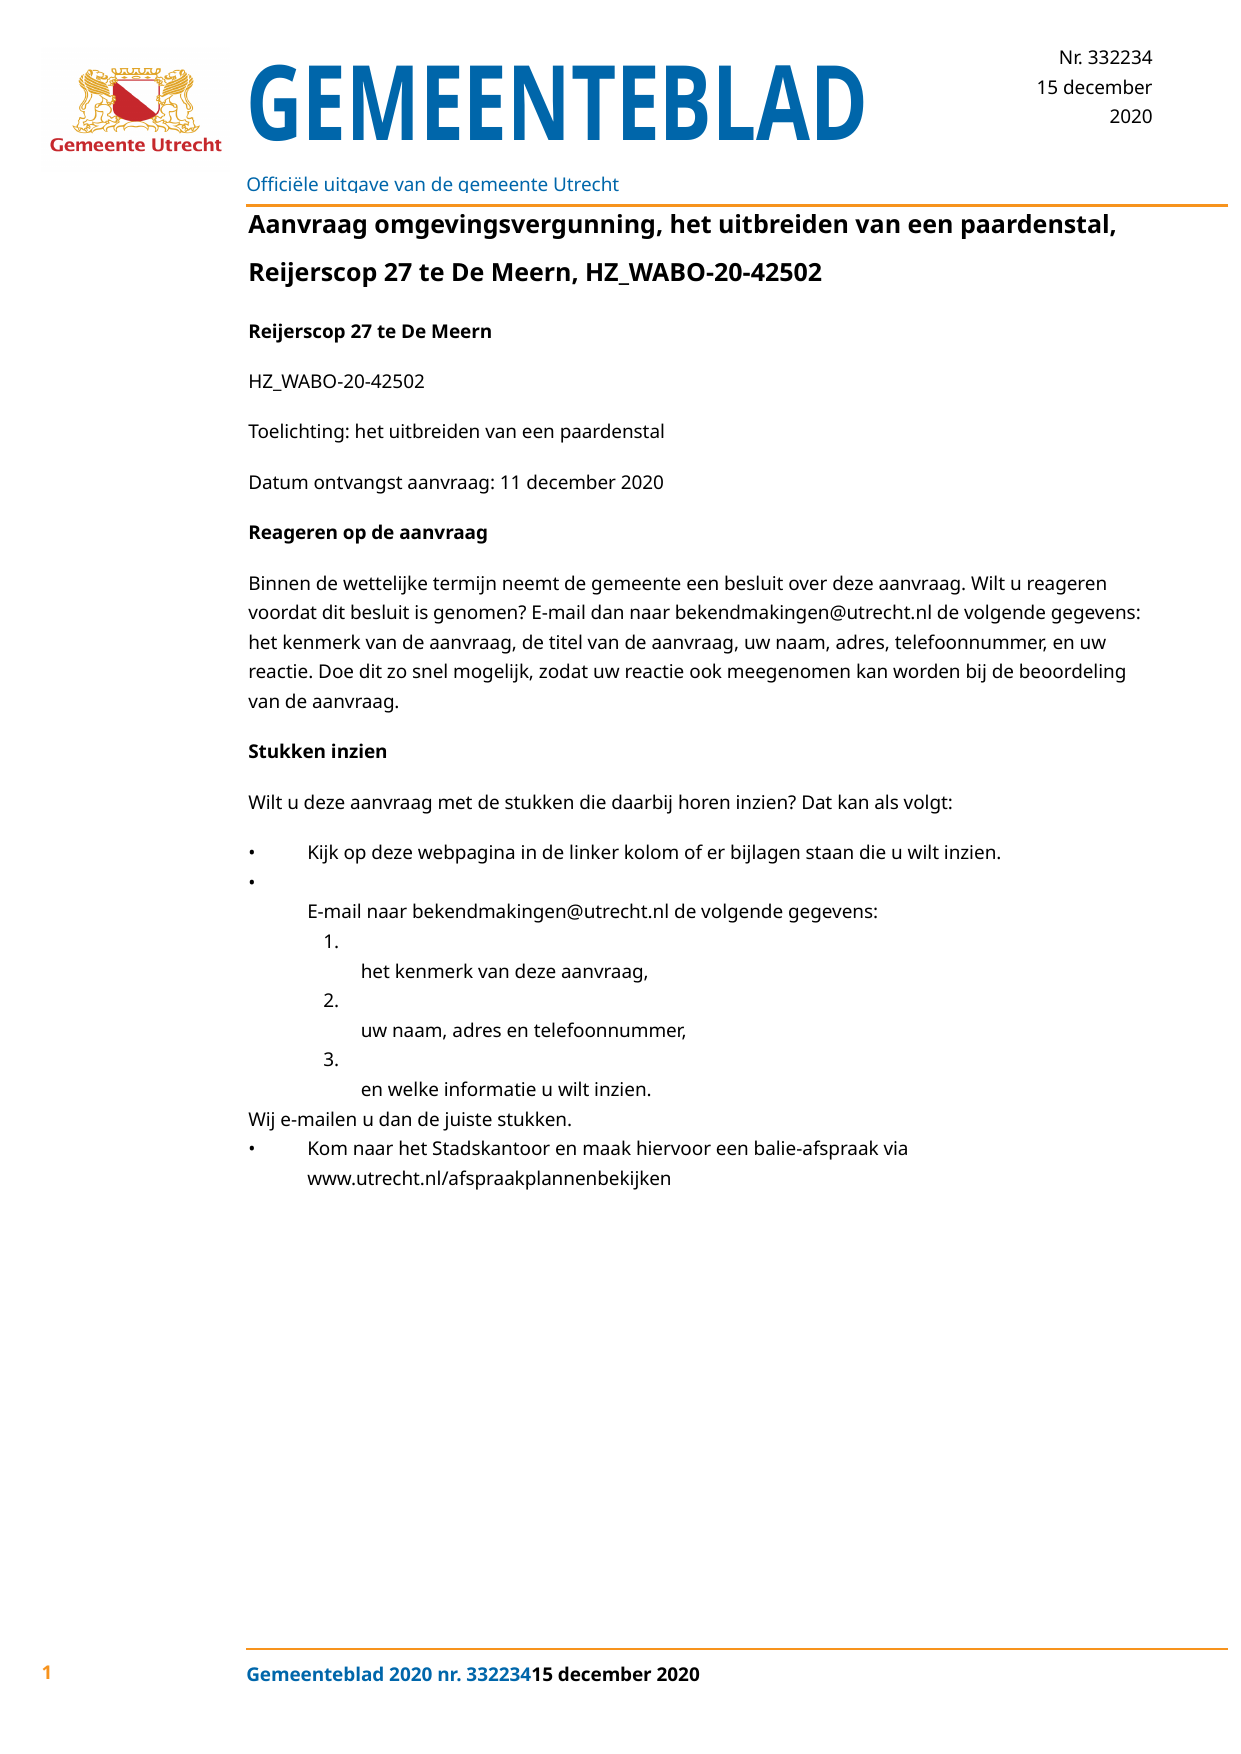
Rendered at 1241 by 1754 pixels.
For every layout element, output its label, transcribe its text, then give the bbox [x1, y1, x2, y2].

text Reijerscop 27 te De Meern [248, 318, 1152, 344]
text Wij e-mailen u dan de juiste stukken. [248, 1106, 1152, 1132]
text Wilt u deze aanvraag met de stukken die daarbij horen inzien? Dat kan als volgt: [248, 789, 1152, 815]
list uw naam, adres en telefoonnummer, [323, 1017, 1152, 1043]
text Stukken inzien [248, 739, 1152, 764]
list E-mail naar bekendmakingen@utrecht.nl de volgende gegevens: [248, 899, 1152, 924]
list het kenmerk van deze aanvraag, [323, 958, 1152, 984]
text HZ_WABO-20-42502 [248, 368, 1152, 394]
text Aanvraag omgevingsvergunning, het uitbreiden van een paardenstal, Reijerscop 27 te De Meern, HZ_WABO-20-42502 [248, 207, 1152, 288]
picture [41, 47, 231, 172]
text Reageren op de aanvraag [248, 519, 1152, 545]
text Binnen de wettelijke termijn neemt de gemeente een besluit over deze aanvraag. Wilt u reageren voordat dit besluit is genomen? E-mail dan naar bekendmakingen@utrecht.nl de volgende gegevens: het kenmerk van de aanvraag, de titel van de aanvraag, uw naam, adres, telefoonnummer, en uw reactie. Doe dit zo snel mogelijk, zodat uw reactie ook meegenomen kan worden bij de beoordeling van de aanvraag. [248, 570, 1152, 714]
text Datum ontvangst aanvraag: 11 december 2020 [248, 469, 1152, 495]
list en welke informatie u wilt inzien. [323, 1076, 1152, 1102]
list Kom naar het Stadskantoor en maak hiervoor een balie-afspraak via www.utrecht.nl/afspraakplannenbekijken [248, 1135, 1152, 1191]
text Toelichting: het uitbreiden van een paardenstal [248, 419, 1152, 444]
list Kijk op deze webpagina in de linker kolom of er bijlagen staan die u wilt inzien. [248, 839, 1152, 865]
